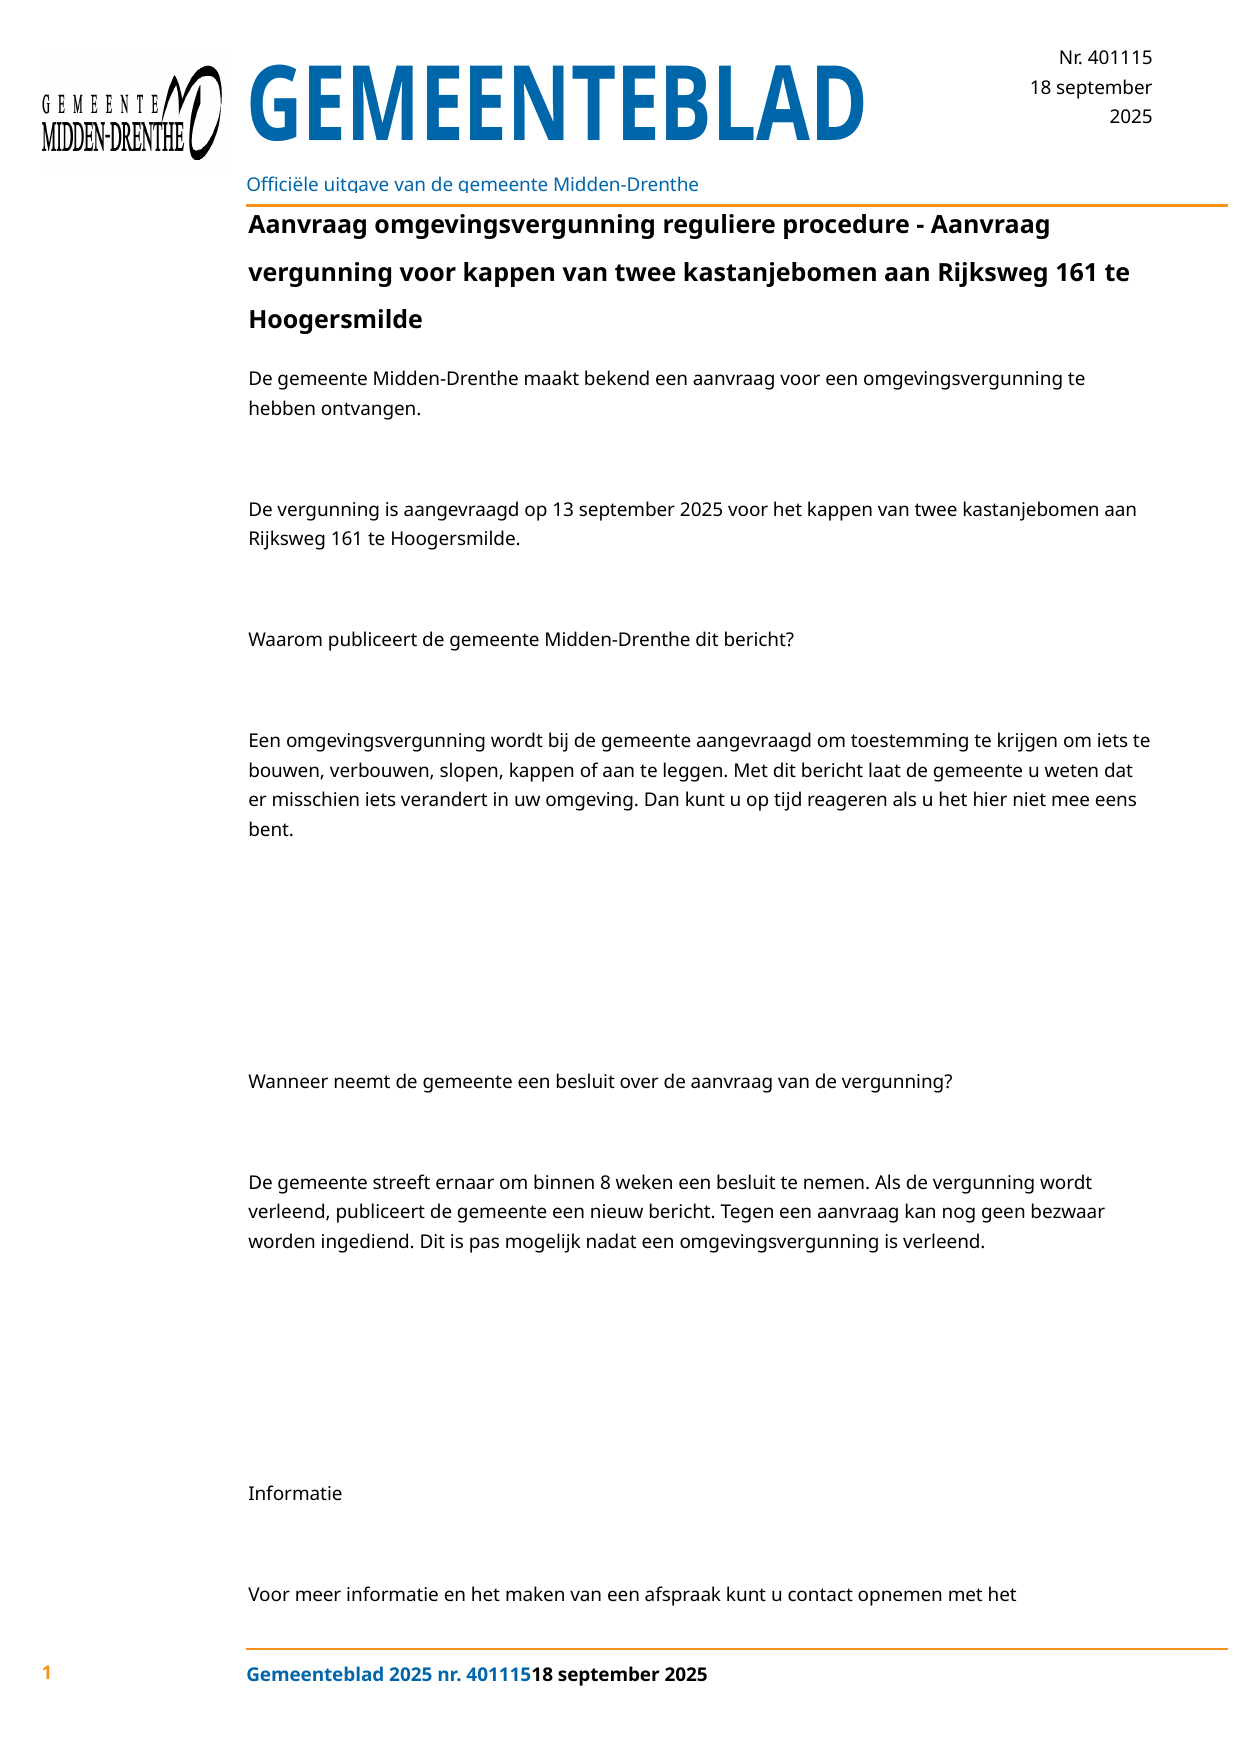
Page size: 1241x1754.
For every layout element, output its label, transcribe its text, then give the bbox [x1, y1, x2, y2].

text Informatie [248, 1480, 1152, 1506]
picture [41, 47, 231, 172]
text De gemeente streeft ernaar om binnen 8 weken een besluit te nemen. Als de vergunning wordt verleend, publiceert de gemeente een nieuw bericht. Tegen een aanvraag kan nog geen bezwaar worden ingediend. Dit is pas mogelijk nadat een omgevingsvergunning is verleend. [248, 1169, 1152, 1254]
text Aanvraag omgevingsvergunning reguliere procedure - Aanvraag vergunning voor kappen van twee kastanjebomen aan Rijksweg 161 te Hoogersmilde [248, 207, 1152, 336]
text De vergunning is aangevraagd op 13 september 2025 voor het kappen van twee kastanjebomen aan Rijksweg 161 te Hoogersmilde. [248, 496, 1152, 551]
text Voor meer informatie en het maken van een afspraak kunt u contact opnemen met het [248, 1581, 1152, 1607]
text De gemeente Midden-Drenthe maakt bekend een aanvraag voor een omgevingsvergunning te hebben ontvangen. [248, 366, 1152, 421]
text Een omgevingsvergunning wordt bij de gemeente aangevraagd om toestemming te krijgen om iets te bouwen, verbouwen, slopen, kappen of aan te leggen. Met dit bericht laat de gemeente u weten dat er misschien iets verandert in uw omgeving. Dan kunt u op tijd reageren als u het hier niet mee eens bent. [248, 727, 1152, 842]
text Wanneer neemt de gemeente een besluit over de aanvraag van de vergunning? [248, 1068, 1152, 1094]
text Waarom publiceert de gemeente Midden-Drenthe dit bericht? [248, 626, 1152, 652]
